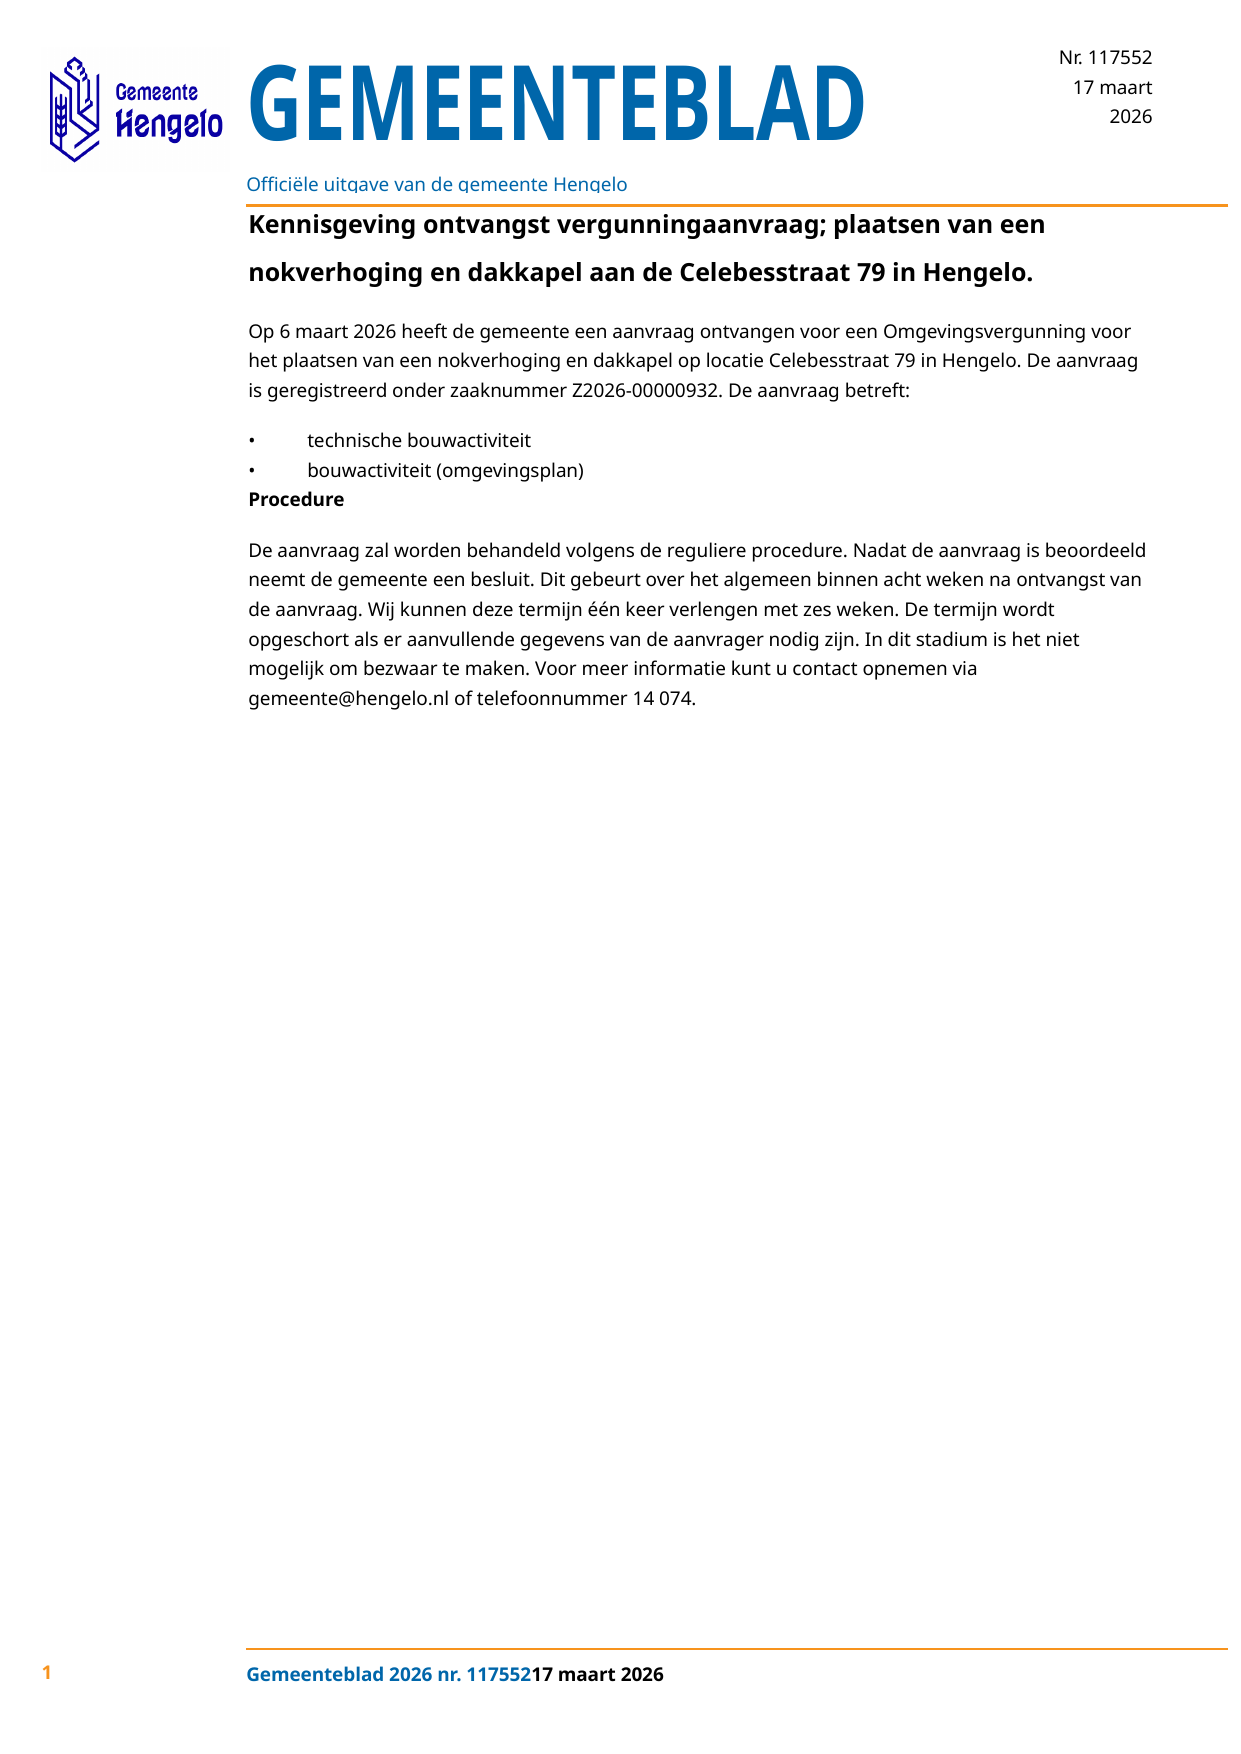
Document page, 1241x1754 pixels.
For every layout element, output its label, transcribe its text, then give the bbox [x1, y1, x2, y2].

text Procedure [248, 487, 1152, 512]
picture [41, 47, 231, 172]
list technische bouwactiviteit [248, 427, 1152, 453]
text Op 6 maart 2026 heeft de gemeente een aanvraag ontvangen voor een Omgevingsvergunning voor het plaatsen van een nokverhoging en dakkapel op locatie Celebesstraat 79 in Hengelo. De aanvraag is geregistreerd onder zaaknummer Z2026-00000932. De aanvraag betreft: [248, 318, 1152, 403]
text Kennisgeving ontvangst vergunningaanvraag; plaatsen van een nokverhoging en dakkapel aan de Celebesstraat 79 in Hengelo. [248, 207, 1152, 288]
list bouwactiviteit (omgevingsplan) [248, 457, 1152, 483]
text De aanvraag zal worden behandeld volgens de reguliere procedure. Nadat de aanvraag is beoordeeld neemt de gemeente een besluit. Dit gebeurt over het algemeen binnen acht weken na ontvangst van de aanvraag. Wij kunnen deze termijn één keer verlengen met zes weken. De termijn wordt opgeschort als er aanvullende gegevens van de aanvrager nodig zijn. In dit stadium is het niet mogelijk om bezwaar te maken. Voor meer informatie kunt u contact opnemen via gemeente@hengelo.nl of telefoonnummer 14 074. [248, 537, 1152, 711]
